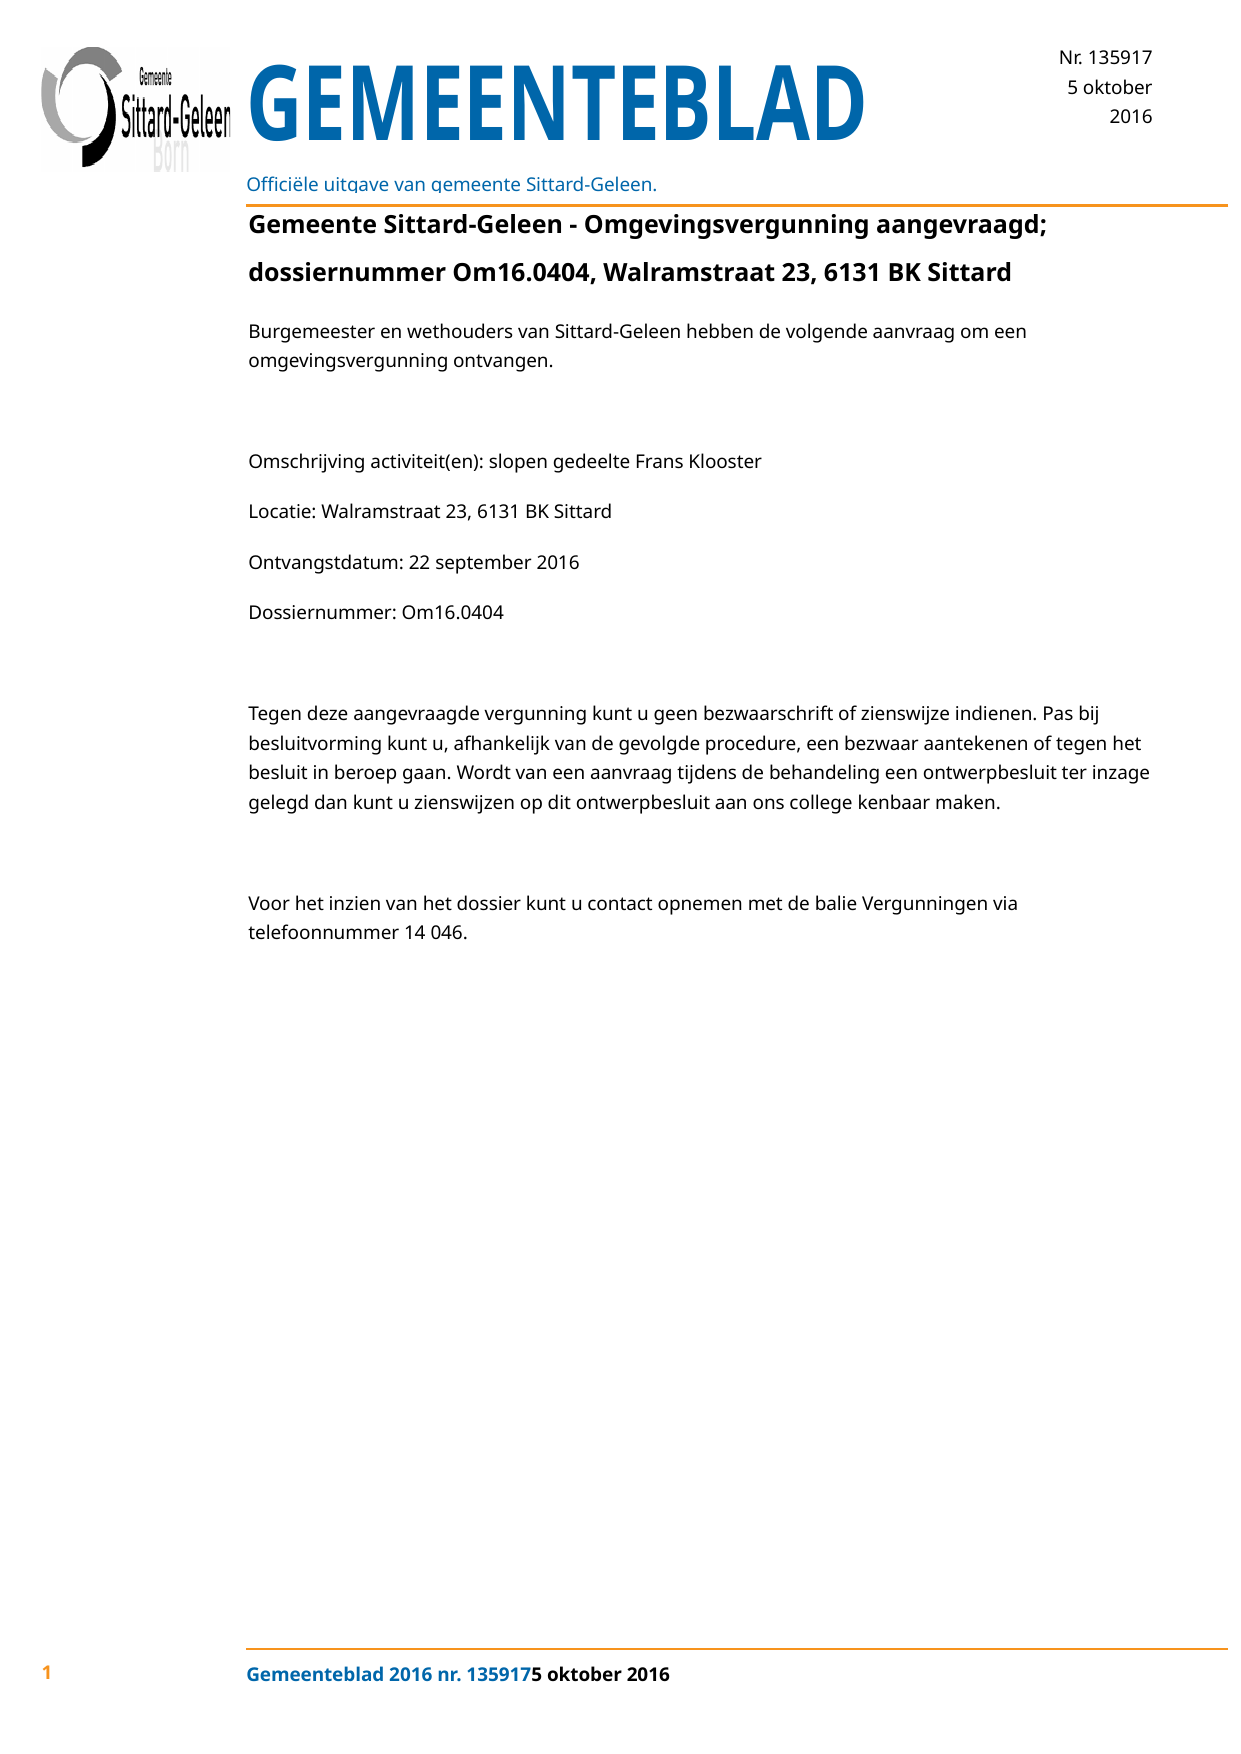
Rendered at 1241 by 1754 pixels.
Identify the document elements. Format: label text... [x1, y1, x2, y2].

text Burgemeester en wethouders van Sittard-Geleen hebben de volgende aanvraag om een omgevingsvergunning ontvangen. [248, 318, 1152, 373]
text Tegen deze aangevraagde vergunning kunt u geen bezwaarschrift of zienswijze indienen. Pas bij besluitvorming kunt u, afhankelijk van de gevolgde procedure, een bezwaar aantekenen of tegen het besluit in beroep gaan. Wordt van een aanvraag tijdens de behandeling een ontwerpbesluit ter inzage gelegd dan kunt u zienswijzen op dit ontwerpbesluit aan ons college kenbaar maken. [248, 700, 1152, 815]
text Voor het inzien van het dossier kunt u contact opnemen met de balie Vergunningen via telefoonnummer 14 046. [248, 890, 1152, 945]
text Omschrijving activiteit(en): slopen gedeelte Frans Klooster [248, 448, 1152, 474]
text Ontvangstdatum: 22 september 2016 [248, 549, 1152, 575]
text Gemeente Sittard-Geleen - Omgevingsvergunning aangevraagd; dossiernummer Om16.0404, Walramstraat 23, 6131 BK Sittard [248, 207, 1152, 288]
picture [41, 47, 231, 172]
text Locatie: Walramstraat 23, 6131 BK Sittard [248, 499, 1152, 524]
text Dossiernummer: Om16.0404 [248, 599, 1152, 625]
